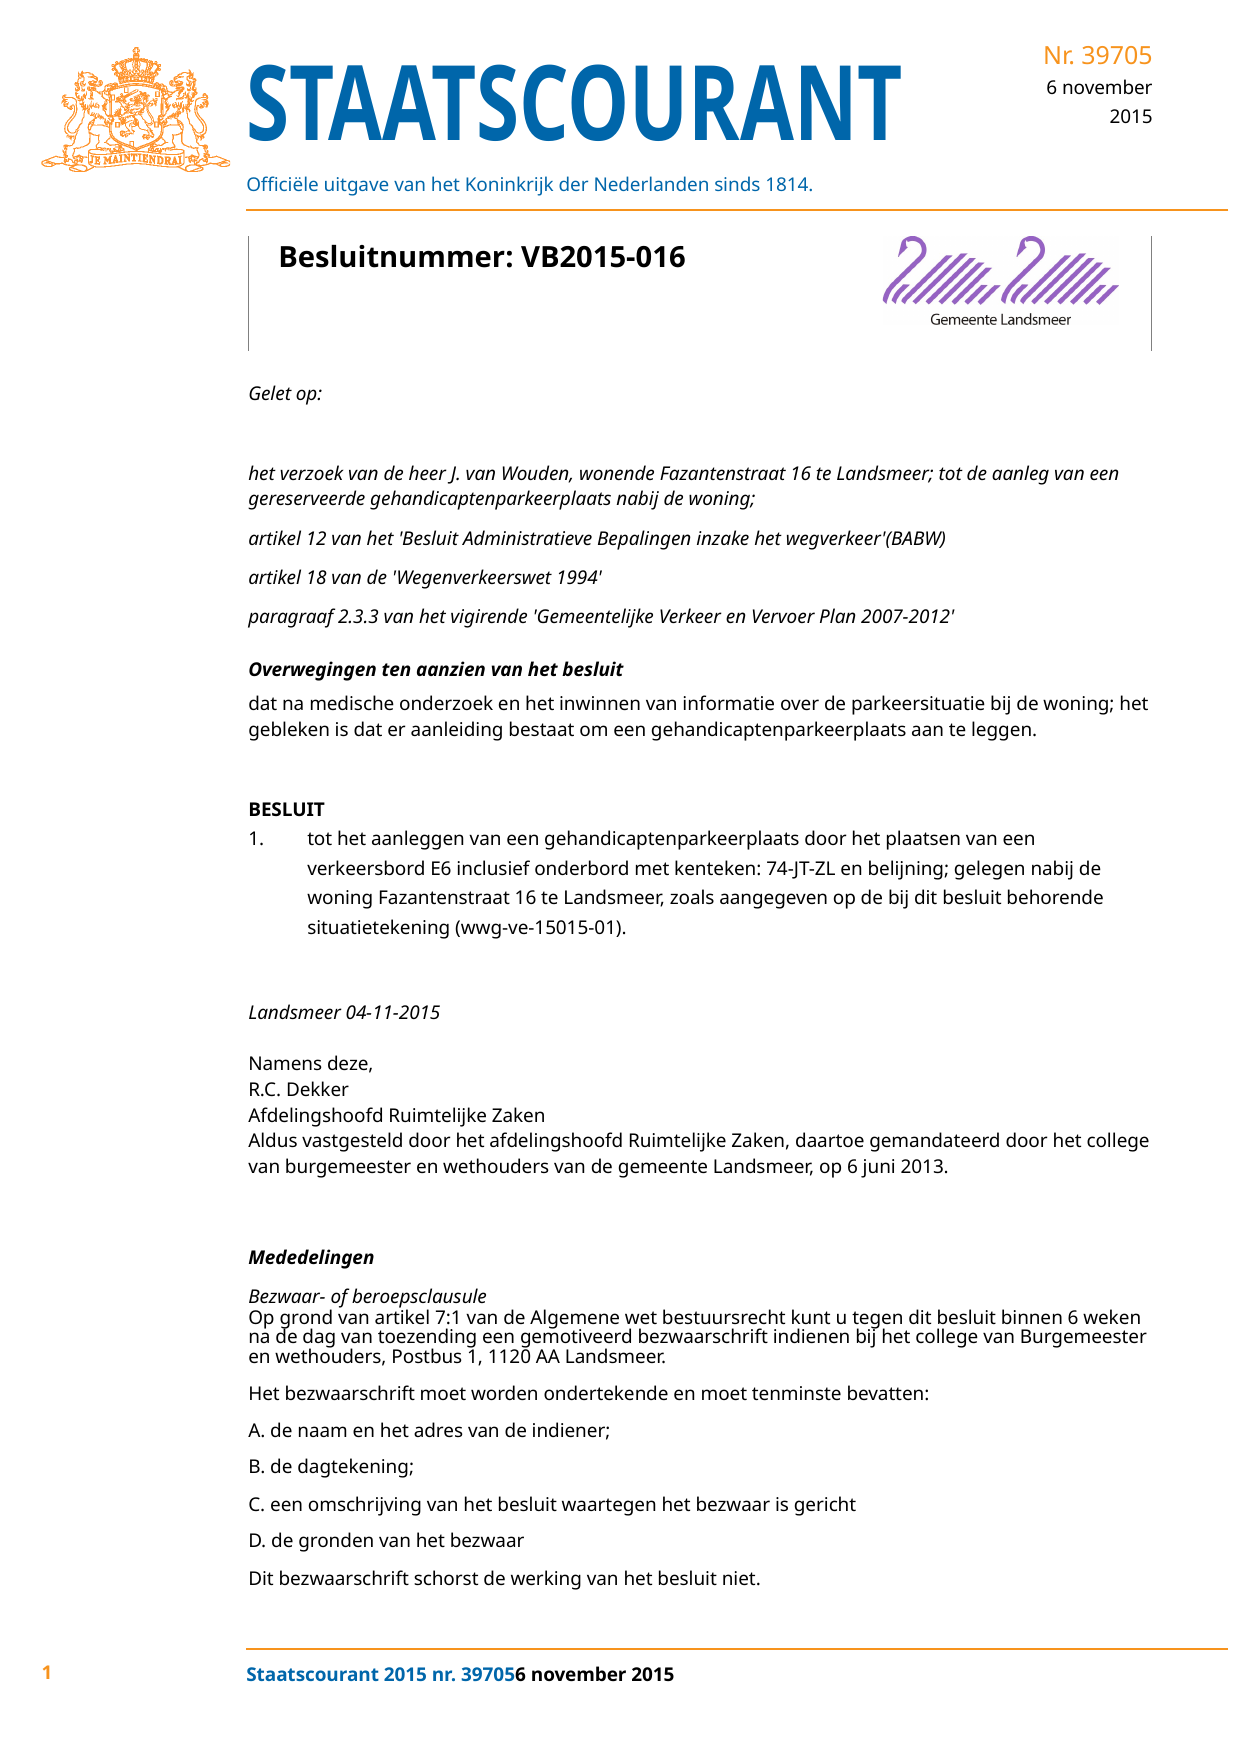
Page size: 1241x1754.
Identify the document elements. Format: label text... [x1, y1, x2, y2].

text dat na medische onderzoek en het inwinnen van informatie over de parkeersituatie bij de woning; het gebleken is dat er aanleiding bestaat om een gehandicaptenparkeerplaats aan te leggen. [248, 690, 1152, 742]
picture [41, 47, 231, 172]
text artikel 18 van de 'Wegenverkeerswet 1994' [248, 564, 1152, 590]
text Overwegingen ten aanzien van het besluit [248, 656, 1152, 682]
text Namens deze, [248, 1050, 1152, 1076]
text Afdelingshoofd Ruimtelijke Zaken [248, 1102, 1152, 1128]
text Dit bezwaarschrift schorst de werking van het besluit niet. [248, 1569, 1152, 1589]
text het verzoek van de heer J. van Wouden, wonende Fazantenstraat 16 te Landsmeer; tot de aanleg van een gereserveerde gehandicaptenparkeerplaats nabij de woning; [248, 460, 1152, 511]
text C. een omschrijving van het besluit waartegen het bezwaar is gericht [248, 1496, 1152, 1515]
text paragraaf 2.3.3 van het vigirende 'Gemeentelijke Verkeer en Vervoer Plan 2007-2012' [248, 603, 1152, 629]
picture [882, 236, 1119, 325]
list tot het aanleggen van een gehandicaptenparkeerplaats door het plaatsen van een verkeersbord E6 inclusief onderbord met kenteken: 74-JT-ZL en belijning; gelegen nabij de woning Fazantenstraat 16 te Landsmeer, zoals aangegeven op de bij dit besluit behorende situatietekening (wwg-ve-15015-01). [248, 825, 1152, 940]
text Mededelingen [248, 1244, 1152, 1270]
text D. de gronden van het bezwaar [248, 1532, 1152, 1552]
text Gelet op: [248, 380, 1152, 406]
text B. de dagtekening; [248, 1458, 1152, 1478]
text Landsmeer 04-11-2015 [248, 999, 1152, 1025]
text A. de naam en het adres van de indiener; [248, 1422, 1152, 1441]
text Het bezwaarschrift moet worden ondertekende en moet tenminste bevatten: [248, 1384, 1152, 1404]
text Op grond van artikel 7:1 van de Algemene wet bestuursrecht kunt u tegen dit besluit binnen 6 weken na de dag van toezending een gemotiveerd bezwaarschrift indienen bij het college van Burgemeester en wethouders, Postbus 1, 1120 AA Landsmeer. [248, 1309, 1152, 1367]
table_header Besluitnummer: VB2015-016 [249, 236, 850, 351]
text artikel 12 van het 'Besluit Administratieve Bepalingen inzake het wegverkeer'(BABW) [248, 525, 1152, 551]
text R.C. Dekker [248, 1076, 1152, 1102]
table_header [850, 236, 1151, 351]
text Bezwaar- of beroepsclausule [248, 1283, 1152, 1309]
text BESLUIT [248, 796, 1152, 821]
text Aldus vastgesteld door het afdelingshoofd Ruimtelijke Zaken, daartoe gemandateerd door het college van burgemeester en wethouders van de gemeente Landsmeer, op 6 juni 2013. [248, 1128, 1152, 1179]
